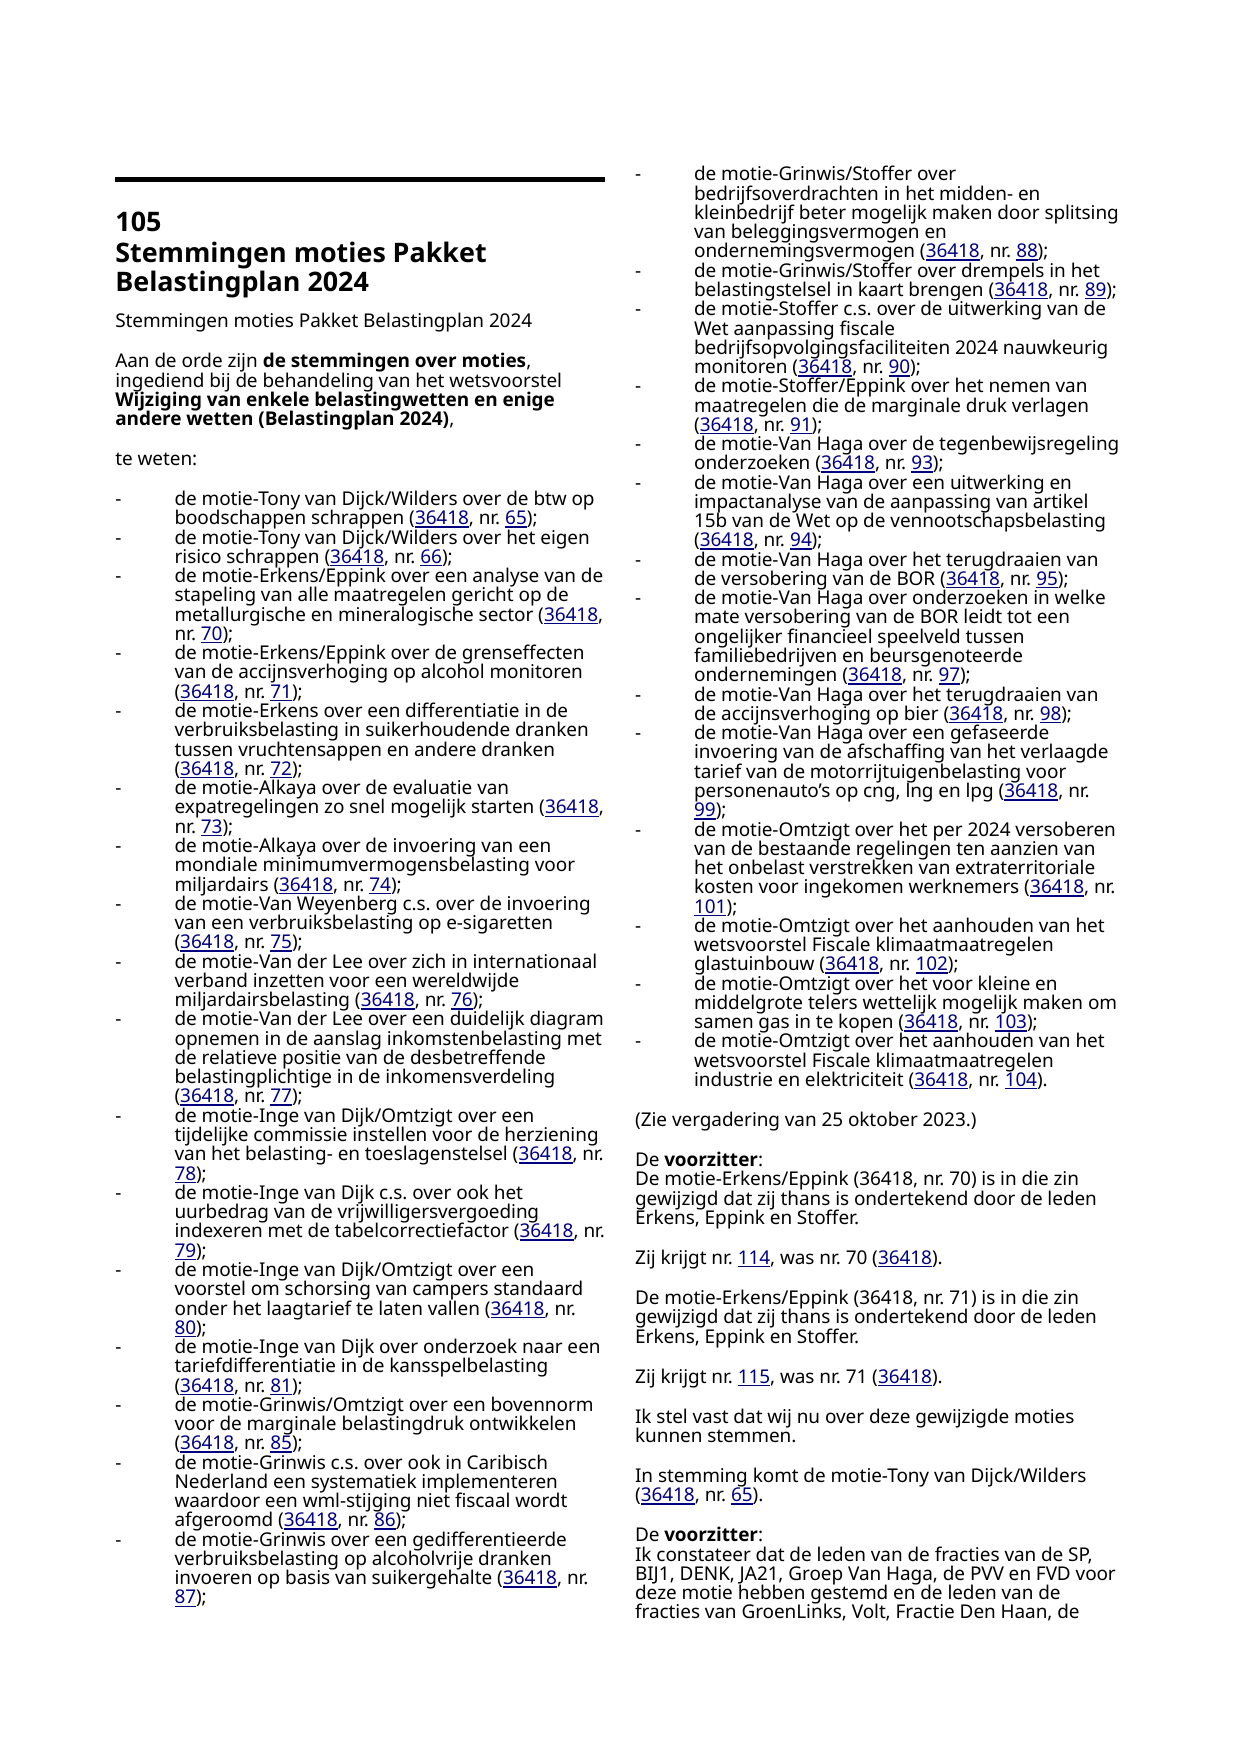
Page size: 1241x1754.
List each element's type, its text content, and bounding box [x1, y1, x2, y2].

list de motie-Erkens/Eppink over een analyse van de stapeling van alle maatregelen gericht op de metallurgische en mineralogische sector (36418, nr. 70); [115, 567, 605, 644]
text In stemming komt de motie-Tony van Dijck/Wilders (36418, nr. 65). [635, 1467, 1125, 1506]
list de motie-Omtzigt over het aanhouden van het wetsvoorstel Fiscale klimaatmaatregelen glastuinbouw (36418, nr. 102); [635, 917, 1125, 975]
text Ik stel vast dat wij nu over deze gewijzigde moties kunnen stemmen. [635, 1408, 1125, 1446]
text te weten: [115, 450, 605, 469]
list de motie-Van Haga over het terugdraaien van de versobering van de BOR (36418, nr. 95); [635, 551, 1125, 589]
list de motie-Inge van Dijk/Omtzigt over een voorstel om schorsing van campers standaard onder het laagtarief te laten vallen (36418, nr. 80); [115, 1261, 605, 1338]
list de motie-Van Weyenberg c.s. over de invoering van een verbruiksbelasting op e-sigaretten (36418, nr. 75); [115, 895, 605, 953]
list de motie-Grinwis/Stoffer over drempels in het belastingstelsel in kaart brengen (36418, nr. 89); [635, 262, 1125, 300]
list de motie-Omtzigt over het aanhouden van het wetsvoorstel Fiscale klimaatmaatregelen industrie en elektriciteit (36418, nr. 104). [635, 1032, 1125, 1090]
text De motie-Erkens/Eppink (36418, nr. 71) is in die zin gewijzigd dat zij thans is ondertekend door de leden Erkens, Eppink en Stoffer. [635, 1289, 1125, 1347]
list de motie-Alkaya over de evaluatie van expatregelingen zo snel mogelijk starten (36418, nr. 73); [115, 779, 605, 837]
text De motie-Erkens/Eppink (36418, nr. 70) is in die zin gewijzigd dat zij thans is ondertekend door de leden Erkens, Eppink en Stoffer. [635, 1170, 1125, 1228]
list de motie-Stoffer c.s. over de uitwerking van de Wet aanpassing fiscale bedrijfsopvolgingsfaciliteiten 2024 nauwkeurig monitoren (36418, nr. 90); [635, 300, 1125, 377]
list de motie-Van der Lee over een duidelijk diagram opnemen in de aanslag inkomstenbelasting met de relatieve positie van de desbetreffende belastingplichtige in de inkomensverdeling (36418, nr. 77); [115, 1010, 605, 1107]
text De voorzitter: [635, 1151, 1125, 1170]
list de motie-Van Haga over een gefaseerde invoering van de afschaffing van het verlaagde tarief van de motorrijtuigenbelasting voor personenauto’s op cng, lng en lpg (36418, nr. 99); [635, 724, 1125, 821]
list de motie-Grinwis/Omtzigt over een bovennorm voor de marginale belastingdruk ontwikkelen (36418, nr. 85); [115, 1396, 605, 1454]
text De voorzitter: [635, 1526, 1125, 1546]
text Ik constateer dat de leden van de fracties van de SP, BIJ1, DENK, JA21, Groep Van Haga, de PVV en FVD voor deze motie hebben gestemd en de leden van de fracties van GroenLinks, Volt, Fractie Den Haan, de [635, 1546, 1125, 1623]
text (Zie vergadering van 25 oktober 2023.) [635, 1111, 1125, 1130]
text Stemmingen moties Pakket Belastingplan 2024 [115, 312, 605, 332]
text Stemmingen moties Pakket Belastingplan 2024 [115, 239, 605, 312]
text 105 [115, 203, 605, 239]
list de motie-Van Haga over een uitwerking en impactanalyse van de aanpassing van artikel 15b van de Wet op de vennootschapsbelasting (36418, nr. 94); [635, 474, 1125, 551]
list de motie-Grinwis/Stoffer over bedrijfsoverdrachten in het midden- en kleinbedrijf beter mogelijk maken door splitsing van beleggingsvermogen en ondernemingsvermogen (36418, nr. 88); [635, 165, 1125, 262]
list de motie-Stoffer/Eppink over het nemen van maatregelen die de marginale druk verlagen (36418, nr. 91); [635, 377, 1125, 435]
text Zij krijgt nr. 114, was nr. 70 (36418). [635, 1249, 1125, 1268]
list de motie-Van Haga over de tegenbewijsregeling onderzoeken (36418, nr. 93); [635, 435, 1125, 474]
list de motie-Inge van Dijk over onderzoek naar een tariefdifferentiatie in de kansspelbelasting (36418, nr. 81); [115, 1338, 605, 1396]
list de motie-Omtzigt over het voor kleine en middelgrote telers wettelijk mogelijk maken om samen gas in te kopen (36418, nr. 103); [635, 975, 1125, 1032]
text Aan de orde zijn de stemmingen over moties, ingediend bij de behandeling van het wetsvoorstel Wijziging van enkele belastingwetten en enige andere wetten (Belastingplan 2024), [115, 352, 605, 429]
list de motie-Van der Lee over zich in internationaal verband inzetten voor een wereldwijde miljardairsbelasting (36418, nr. 76); [115, 953, 605, 1010]
text Zij krijgt nr. 115, was nr. 71 (36418). [635, 1368, 1125, 1387]
list de motie-Van Haga over onderzoeken in welke mate versobering van de BOR leidt tot een ongelijker financieel speelveld tussen familiebedrijven en beursgenoteerde ondernemingen (36418, nr. 97); [635, 589, 1125, 686]
list de motie-Grinwis c.s. over ook in Caribisch Nederland een systematiek implementeren waardoor een wml-stijging niet fiscaal wordt afgeroomd (36418, nr. 86); [115, 1454, 605, 1531]
list de motie-Van Haga over het terugdraaien van de accijnsverhoging op bier (36418, nr. 98); [635, 686, 1125, 724]
list de motie-Inge van Dijk/Omtzigt over een tijdelijke commissie instellen voor de herziening van het belasting- en toeslagenstelsel (36418, nr. 78); [115, 1107, 605, 1184]
list de motie-Omtzigt over het per 2024 versoberen van de bestaande regelingen ten aanzien van het onbelast verstrekken van extraterritoriale kosten voor ingekomen werknemers (36418, nr. 101); [635, 821, 1125, 917]
list de motie-Erkens over een differentiatie in de verbruiksbelasting in suikerhoudende dranken tussen vruchtensappen en andere dranken (36418, nr. 72); [115, 702, 605, 779]
list de motie-Tony van Dijck/Wilders over het eigen risico schrappen (36418, nr. 66); [115, 529, 605, 567]
list de motie-Alkaya over de invoering van een mondiale minimumvermogensbelasting voor miljardairs (36418, nr. 74); [115, 837, 605, 895]
list de motie-Erkens/Eppink over de grenseffecten van de accijnsverhoging op alcohol monitoren (36418, nr. 71); [115, 644, 605, 702]
list de motie-Tony van Dijck/Wilders over de btw op boodschappen schrappen (36418, nr. 65); [115, 490, 605, 529]
list de motie-Inge van Dijk c.s. over ook het uurbedrag van de vrijwilligersvergoeding indexeren met de tabelcorrectiefactor (36418, nr. 79); [115, 1184, 605, 1261]
list de motie-Grinwis over een gedifferentieerde verbruiksbelasting op alcoholvrije dranken invoeren op basis van suikergehalte (36418, nr. 87); [115, 1531, 605, 1608]
